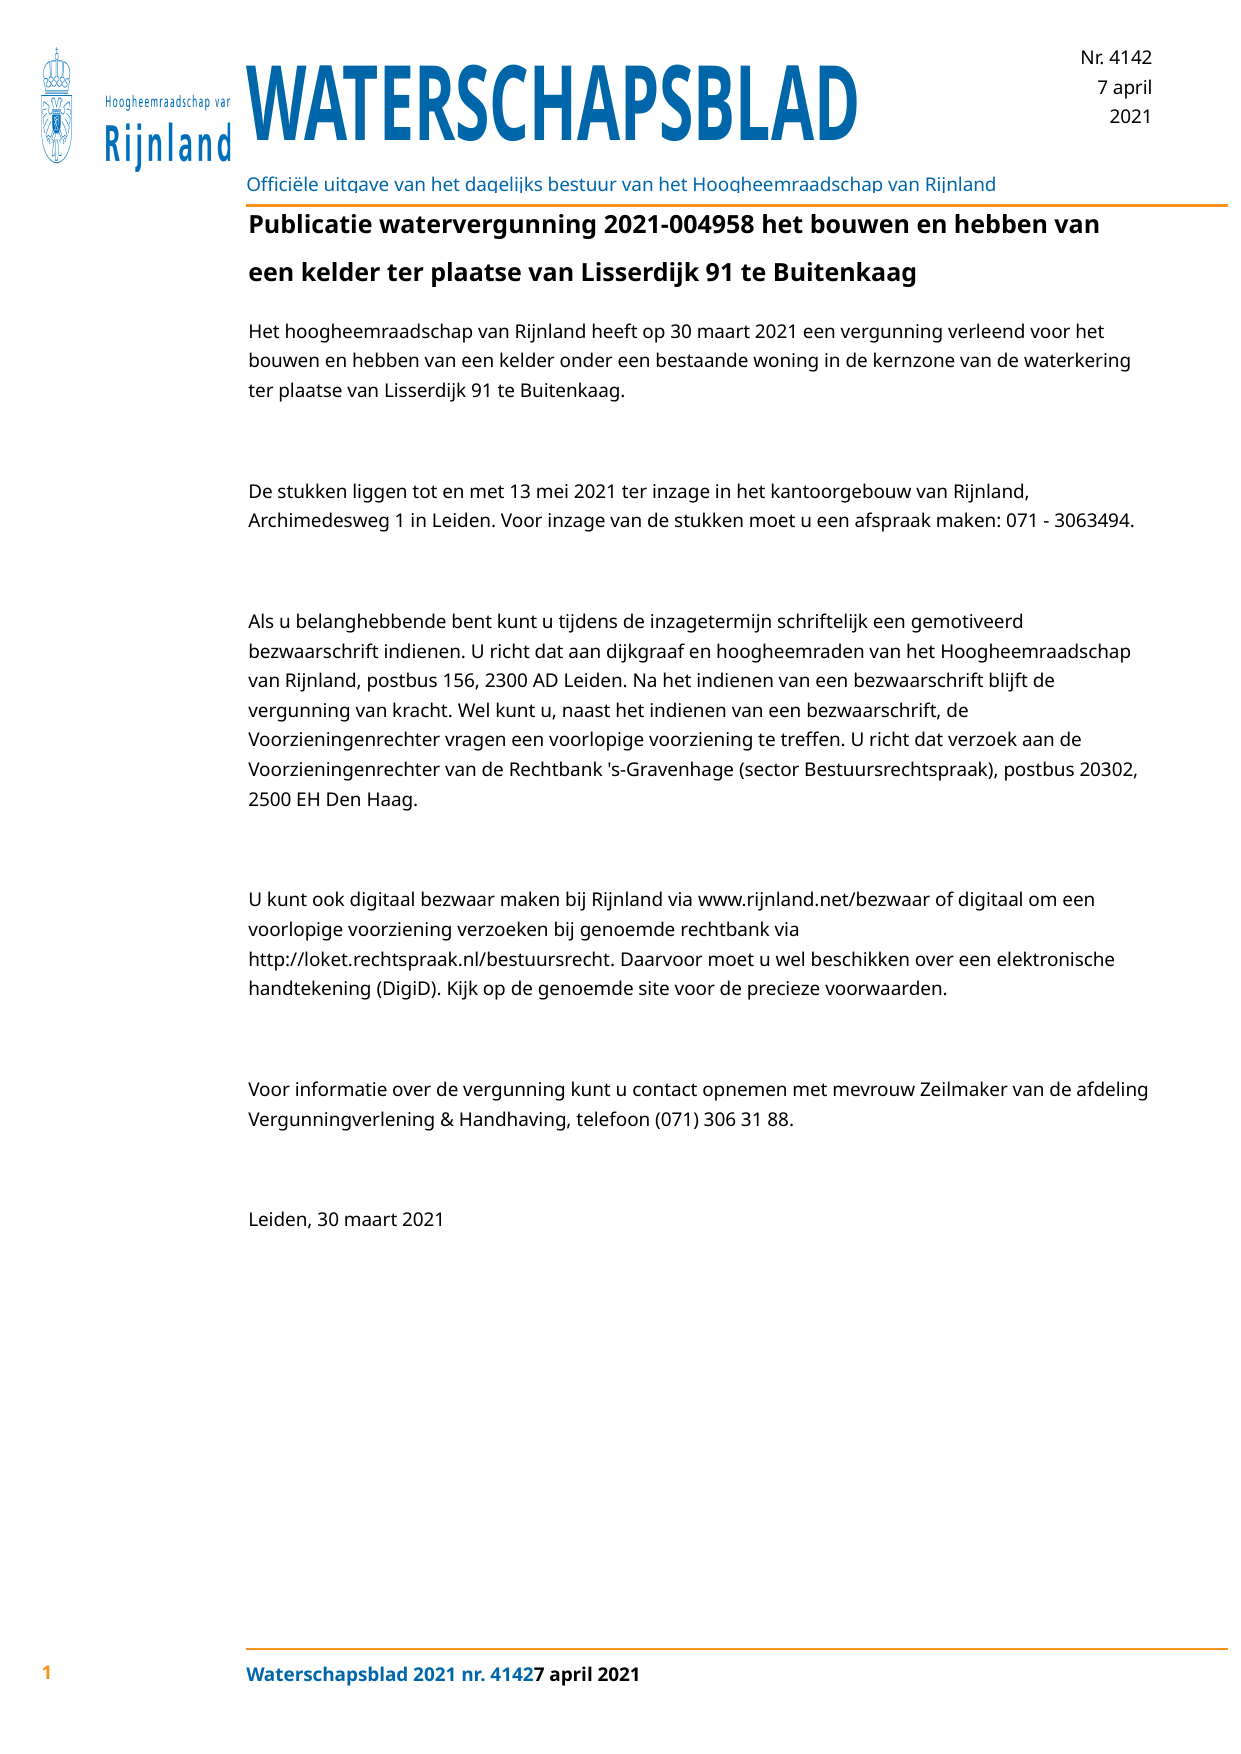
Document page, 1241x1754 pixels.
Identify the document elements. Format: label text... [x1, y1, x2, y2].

text Het hoogheemraadschap van Rijnland heeft op 30 maart 2021 een vergunning verleend voor het bouwen en hebben van een kelder onder een bestaande woning in de kernzone van de waterkering ter plaatse van Lisserdijk 91 te Buitenkaag. [248, 318, 1152, 403]
text De stukken liggen tot en met 13 mei 2021 ter inzage in het kantoorgebouw van Rijnland, Archimedesweg 1 in Leiden. Voor inzage van de stukken moet u een afspraak maken: 071 - 3063494. [248, 478, 1152, 533]
picture [41, 47, 231, 172]
text Voor informatie over de vergunning kunt u contact opnemen met mevrouw Zeilmaker van de afdeling Vergunningverlening & Handhaving, telefoon (071) 306 31 88. [248, 1076, 1152, 1132]
text U kunt ook digitaal bezwaar maken bij Rijnland via www.rijnland.net/bezwaar of digitaal om een voorlopige voorziening verzoeken bij genoemde rechtbank via http://loket.rechtspraak.nl/bestuursrecht. Daarvoor moet u wel beschikken over een elektronische handtekening (DigiD). Kijk op de genoemde site voor de precieze voorwaarden. [248, 887, 1152, 1001]
text Leiden, 30 maart 2021 [248, 1207, 1152, 1232]
text Publicatie watervergunning 2021-004958 het bouwen en hebben van een kelder ter plaatse van Lisserdijk 91 te Buitenkaag [248, 207, 1152, 288]
text Als u belanghebbende bent kunt u tijdens de inzagetermijn schriftelijk een gemotiveerd bezwaarschrift indienen. U richt dat aan dijkgraaf en hoogheemraden van het Hoogheemraadschap van Rijnland, postbus 156, 2300 AD Leiden. Na het indienen van een bezwaarschrift blijft de vergunning van kracht. Wel kunt u, naast het indienen van een bezwaarschrift, de Voorzieningenrechter vragen een voorlopige voorziening te treffen. U richt dat verzoek aan de Voorzieningenrechter van de Rechtbank 's-Gravenhage (sector Bestuursrechtspraak), postbus 20302, 2500 EH Den Haag. [248, 608, 1152, 812]
